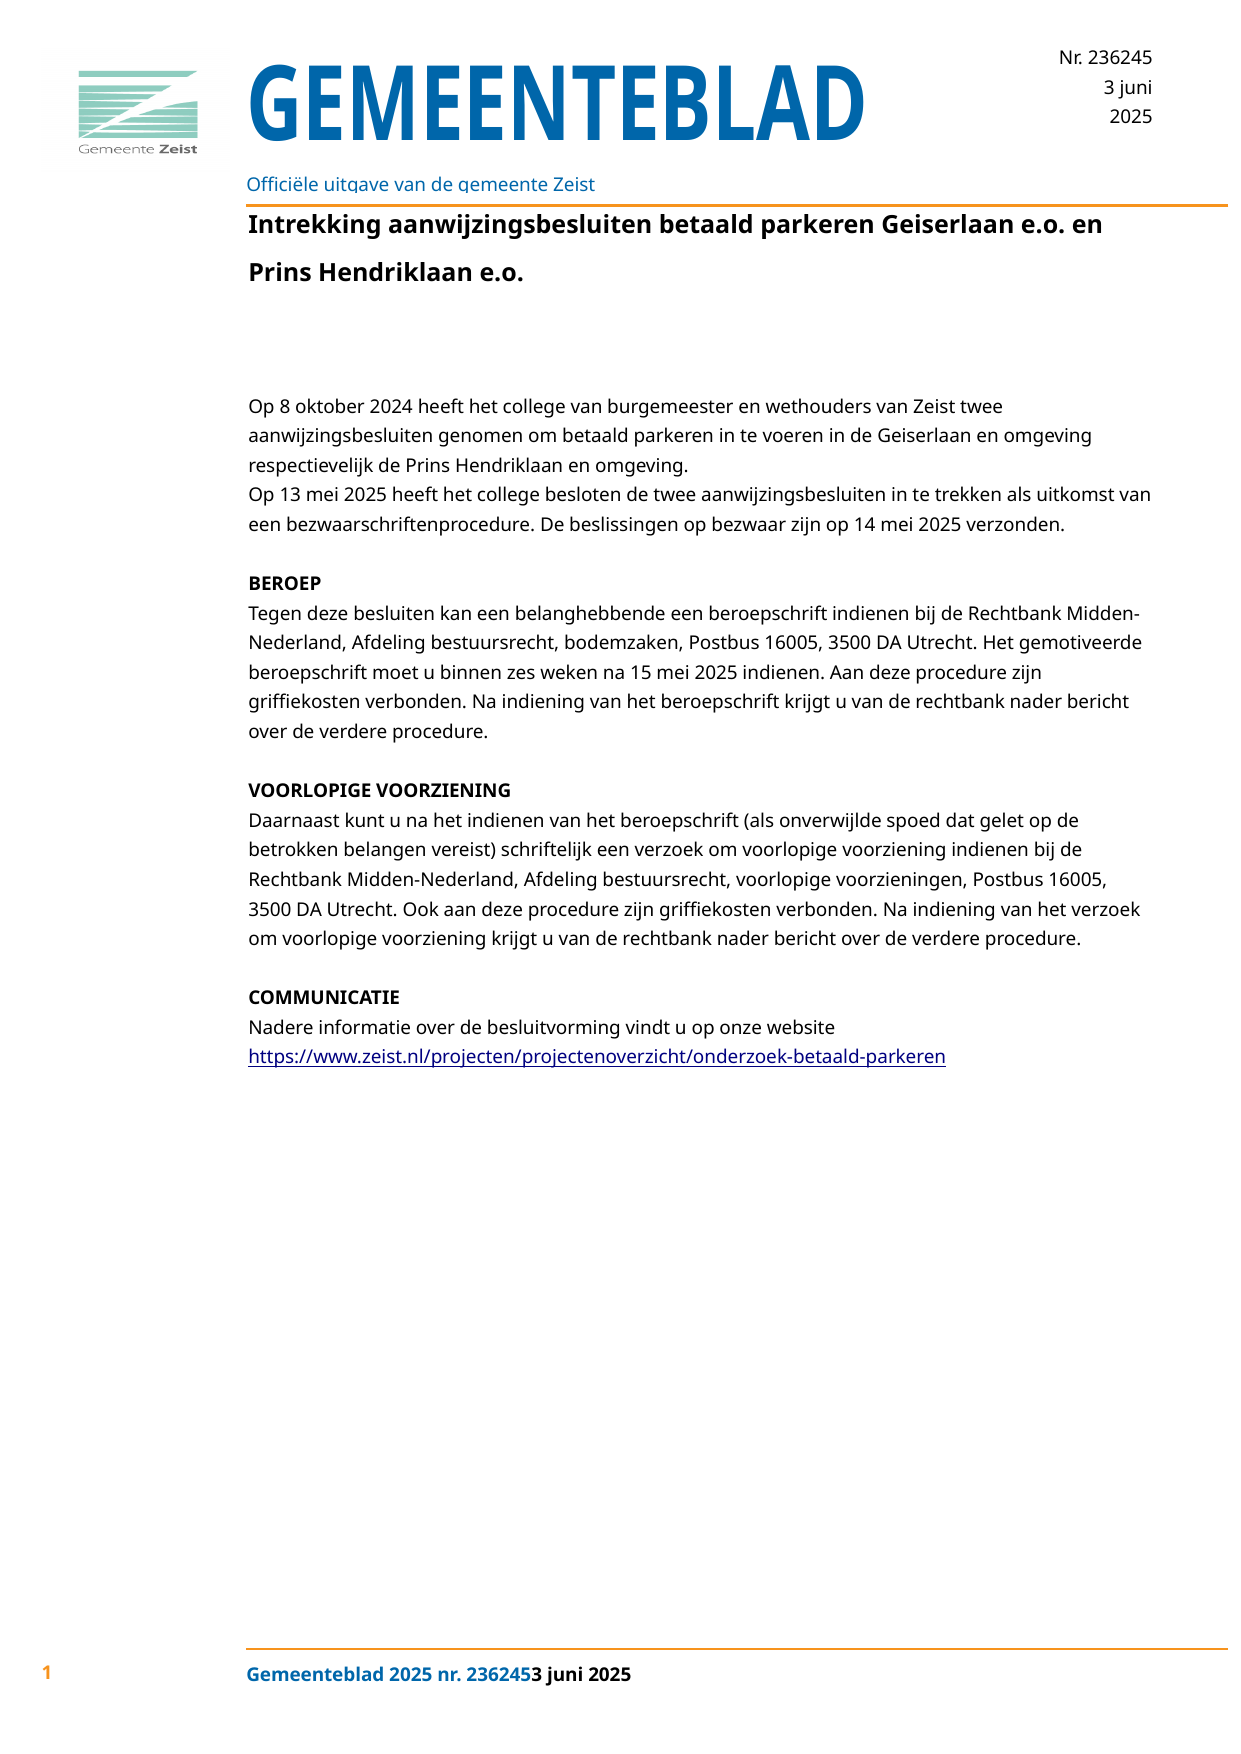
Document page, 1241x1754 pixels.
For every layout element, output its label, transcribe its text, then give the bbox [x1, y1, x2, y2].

text Intrekking aanwijzingsbesluiten betaald parkeren Geiserlaan e.o. en Prins Hendriklaan e.o. [248, 207, 1152, 288]
text Op 13 mei 2025 heeft het college besloten de twee aanwijzingsbesluiten in te trekken als uitkomst van een bezwaarschriftenprocedure. De beslissingen op bezwaar zijn op 14 mei 2025 verzonden. [248, 482, 1152, 537]
text Op 8 oktober 2024 heeft het college van burgemeester en wethouders van Zeist twee aanwijzingsbesluiten genomen om betaald parkeren in te voeren in de Geiserlaan en omgeving respectievelijk de Prins Hendriklaan en omgeving. [248, 393, 1152, 478]
text BEROEP [248, 570, 1152, 596]
text Tegen deze besluiten kan een belanghebbende een beroepschrift indienen bij de Rechtbank Midden-Nederland, Afdeling bestuursrecht, bodemzaken, Postbus 16005, 3500 DA Utrecht. Het gemotiveerde beroepschrift moet u binnen zes weken na 15 mei 2025 indienen. Aan deze procedure zijn griffiekosten verbonden. Na indiening van het beroepschrift krijgt u van de rechtbank nader bericht over de verdere procedure. [248, 600, 1152, 744]
text COMMUNICATIE [248, 984, 1152, 1010]
text Nadere informatie over de besluitvorming vindt u op onze website https://www.zeist.nl/projecten/projectenoverzicht/onderzoek-betaald-parkeren [248, 1014, 1152, 1069]
text VOORLOPIGE VOORZIENING [248, 777, 1152, 803]
picture [41, 47, 231, 172]
text Daarnaast kunt u na het indienen van het beroepschrift (als onverwijlde spoed dat gelet op de betrokken belangen vereist) schriftelijk een verzoek om voorlopige voorziening indienen bij de Rechtbank Midden-Nederland, Afdeling bestuursrecht, voorlopige voorzieningen, Postbus 16005, 3500 DA Utrecht. Ook aan deze procedure zijn griffiekosten verbonden. Na indiening van het verzoek om voorlopige voorziening krijgt u van de rechtbank nader bericht over de verdere procedure. [248, 807, 1152, 951]
